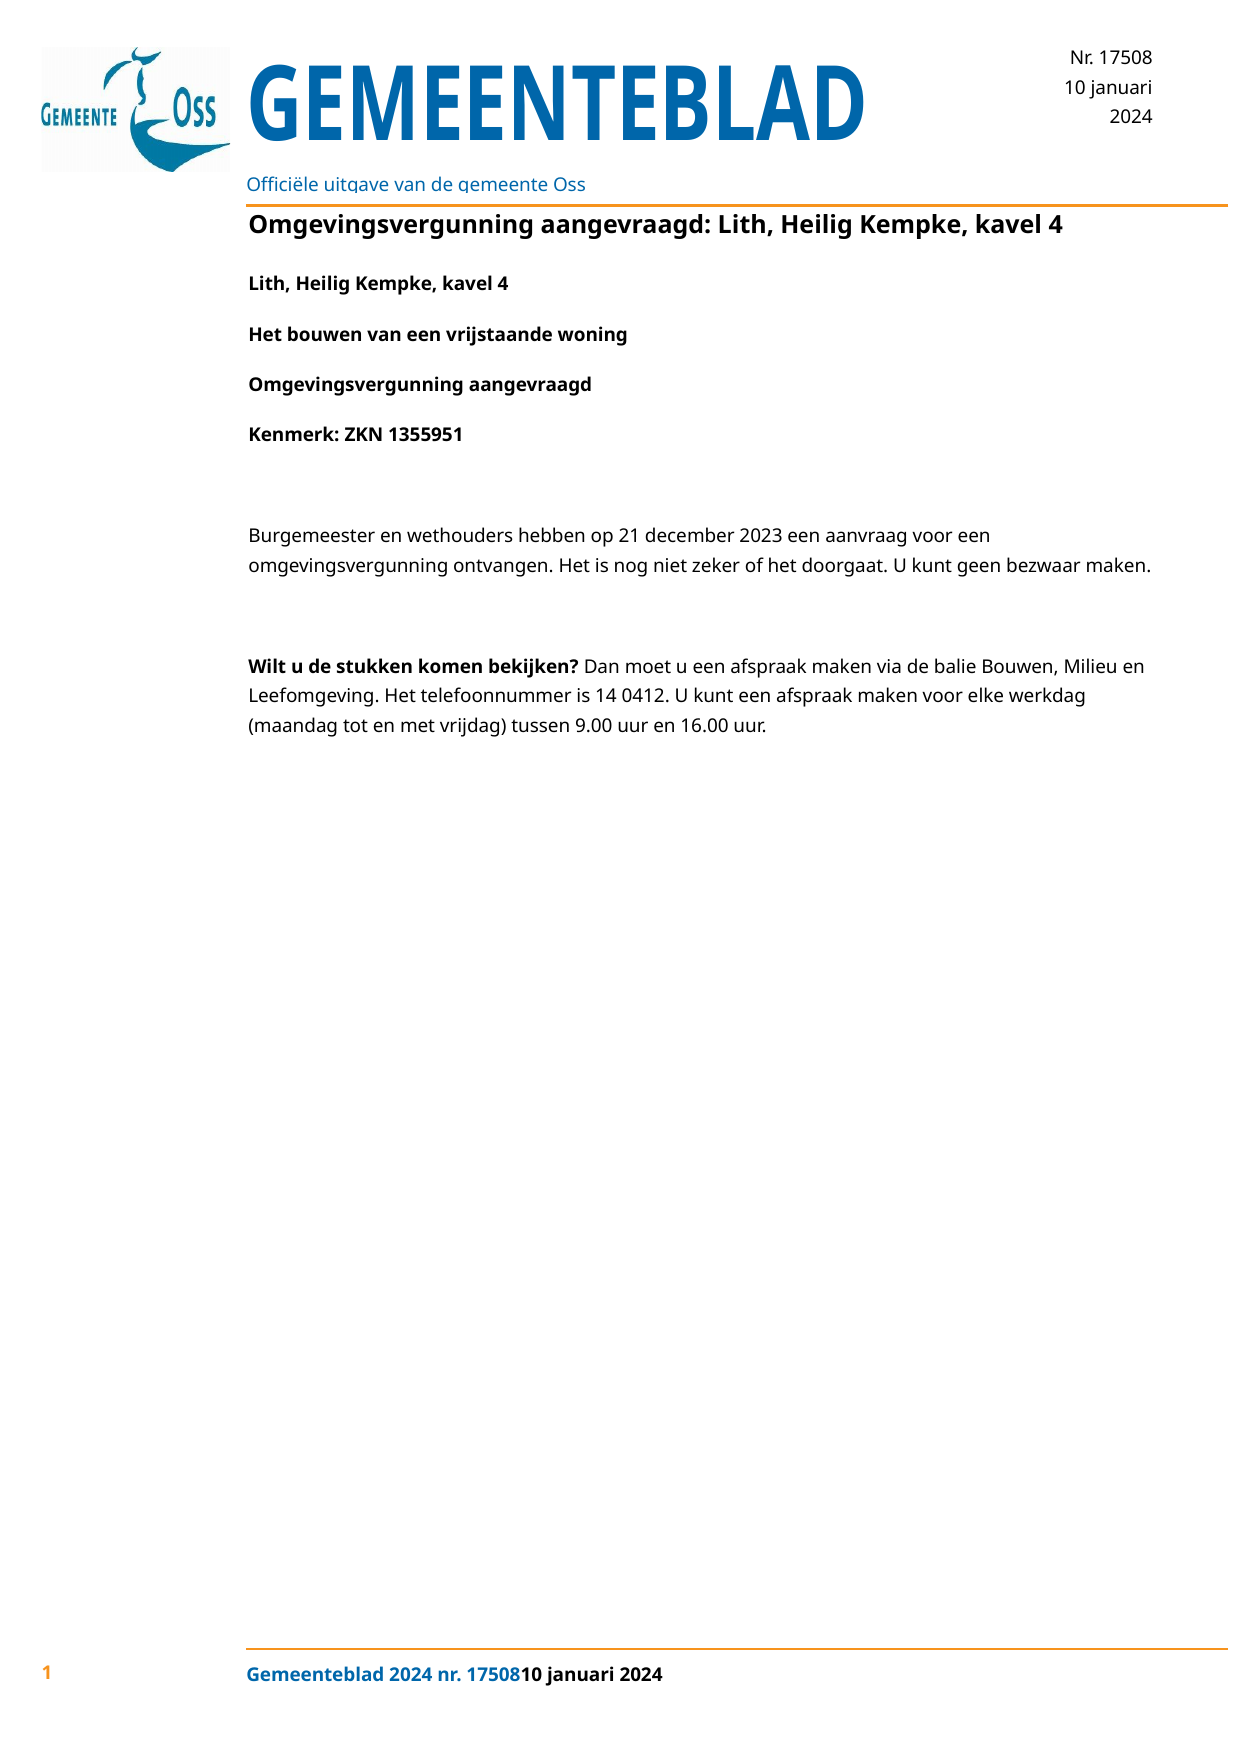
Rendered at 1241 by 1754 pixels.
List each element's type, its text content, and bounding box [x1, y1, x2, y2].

text Kenmerk: ZKN 1355951 [248, 422, 1152, 447]
text Omgevingsvergunning aangevraagd: Lith, Heilig Kempke, kavel 4 [248, 207, 1152, 241]
text Lith, Heilig Kempke, kavel 4 [248, 270, 1152, 296]
picture [41, 47, 231, 172]
text Wilt u de stukken komen bekijken? Dan moet u een afspraak maken via de balie Bouwen, Milieu en Leefomgeving. Het telefoonnummer is 14 0412. U kunt een afspraak maken voor elke werkdag (maandag tot en met vrijdag) tussen 9.00 uur en 16.00 uur. [248, 653, 1152, 738]
text Omgevingsvergunning aangevraagd [248, 371, 1152, 397]
text Het bouwen van een vrijstaande woning [248, 321, 1152, 346]
text Burgemeester en wethouders hebben op 21 december 2023 een aanvraag voor een omgevingsvergunning ontvangen. Het is nog niet zeker of het doorgaat. U kunt geen bezwaar maken. [248, 522, 1152, 578]
